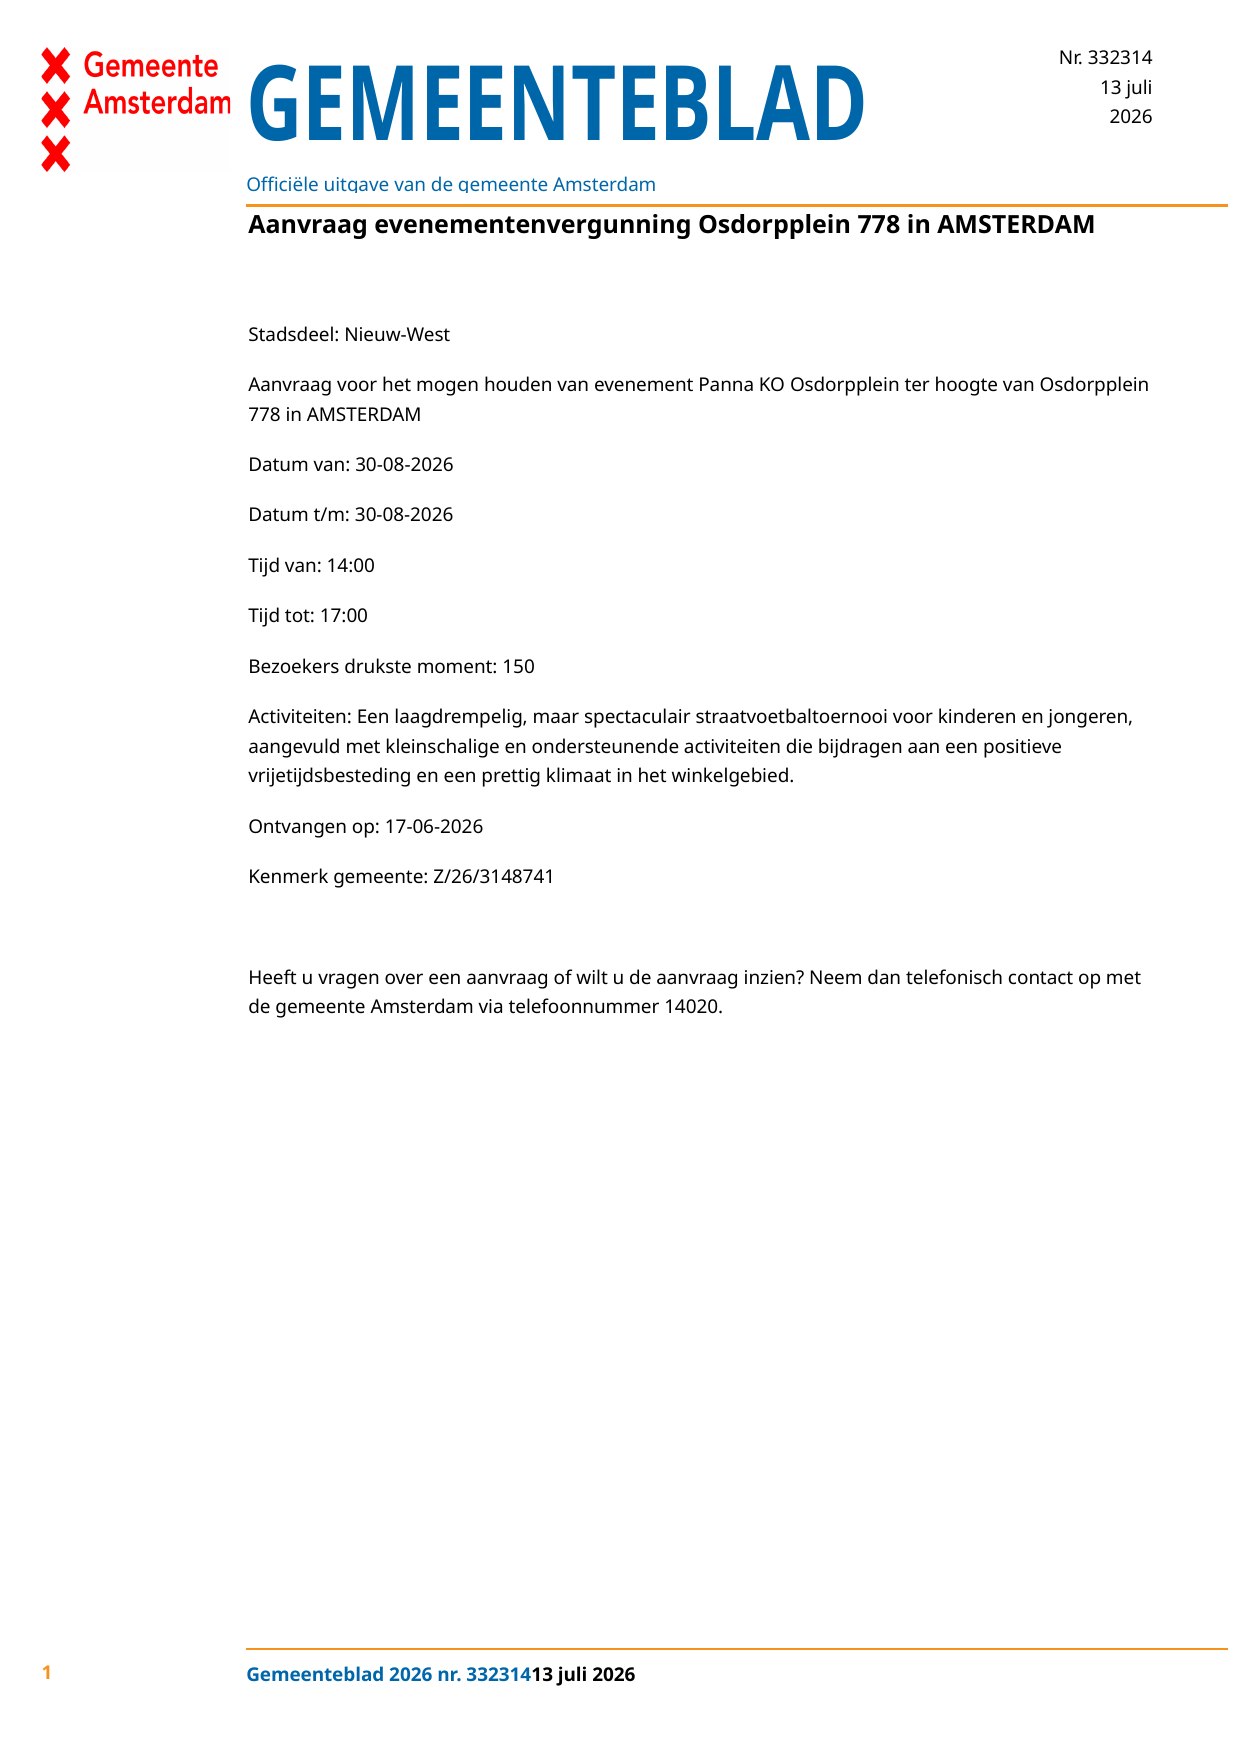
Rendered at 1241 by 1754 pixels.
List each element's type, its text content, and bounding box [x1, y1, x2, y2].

text Datum van: 30-08-2026 [248, 451, 1152, 477]
text Datum t/m: 30-08-2026 [248, 502, 1152, 527]
text Tijd tot: 17:00 [248, 602, 1152, 628]
text Tijd van: 14:00 [248, 552, 1152, 578]
text Heeft u vragen over een aanvraag of wilt u de aanvraag inzien? Neem dan telefonisch contact op met de gemeente Amsterdam via telefoonnummer 14020. [248, 964, 1152, 1019]
text Activiteiten: Een laagdrempelig, maar spectaculair straatvoetbaltoernooi voor kinderen en jongeren, aangevuld met kleinschalige en ondersteunende activiteiten die bijdragen aan een positieve vrijetijdsbesteding en een prettig klimaat in het winkelgebied. [248, 703, 1152, 788]
text Kenmerk gemeente: Z/26/3148741 [248, 863, 1152, 889]
text Aanvraag evenementenvergunning Osdorpplein 778 in AMSTERDAM [248, 207, 1152, 241]
text Stadsdeel: Nieuw-West [248, 321, 1152, 346]
text Ontvangen op: 17-06-2026 [248, 813, 1152, 838]
text Bezoekers drukste moment: 150 [248, 653, 1152, 678]
picture [41, 47, 231, 172]
text Aanvraag voor het mogen houden van evenement Panna KO Osdorpplein ter hoogte van Osdorpplein 778 in AMSTERDAM [248, 371, 1152, 426]
